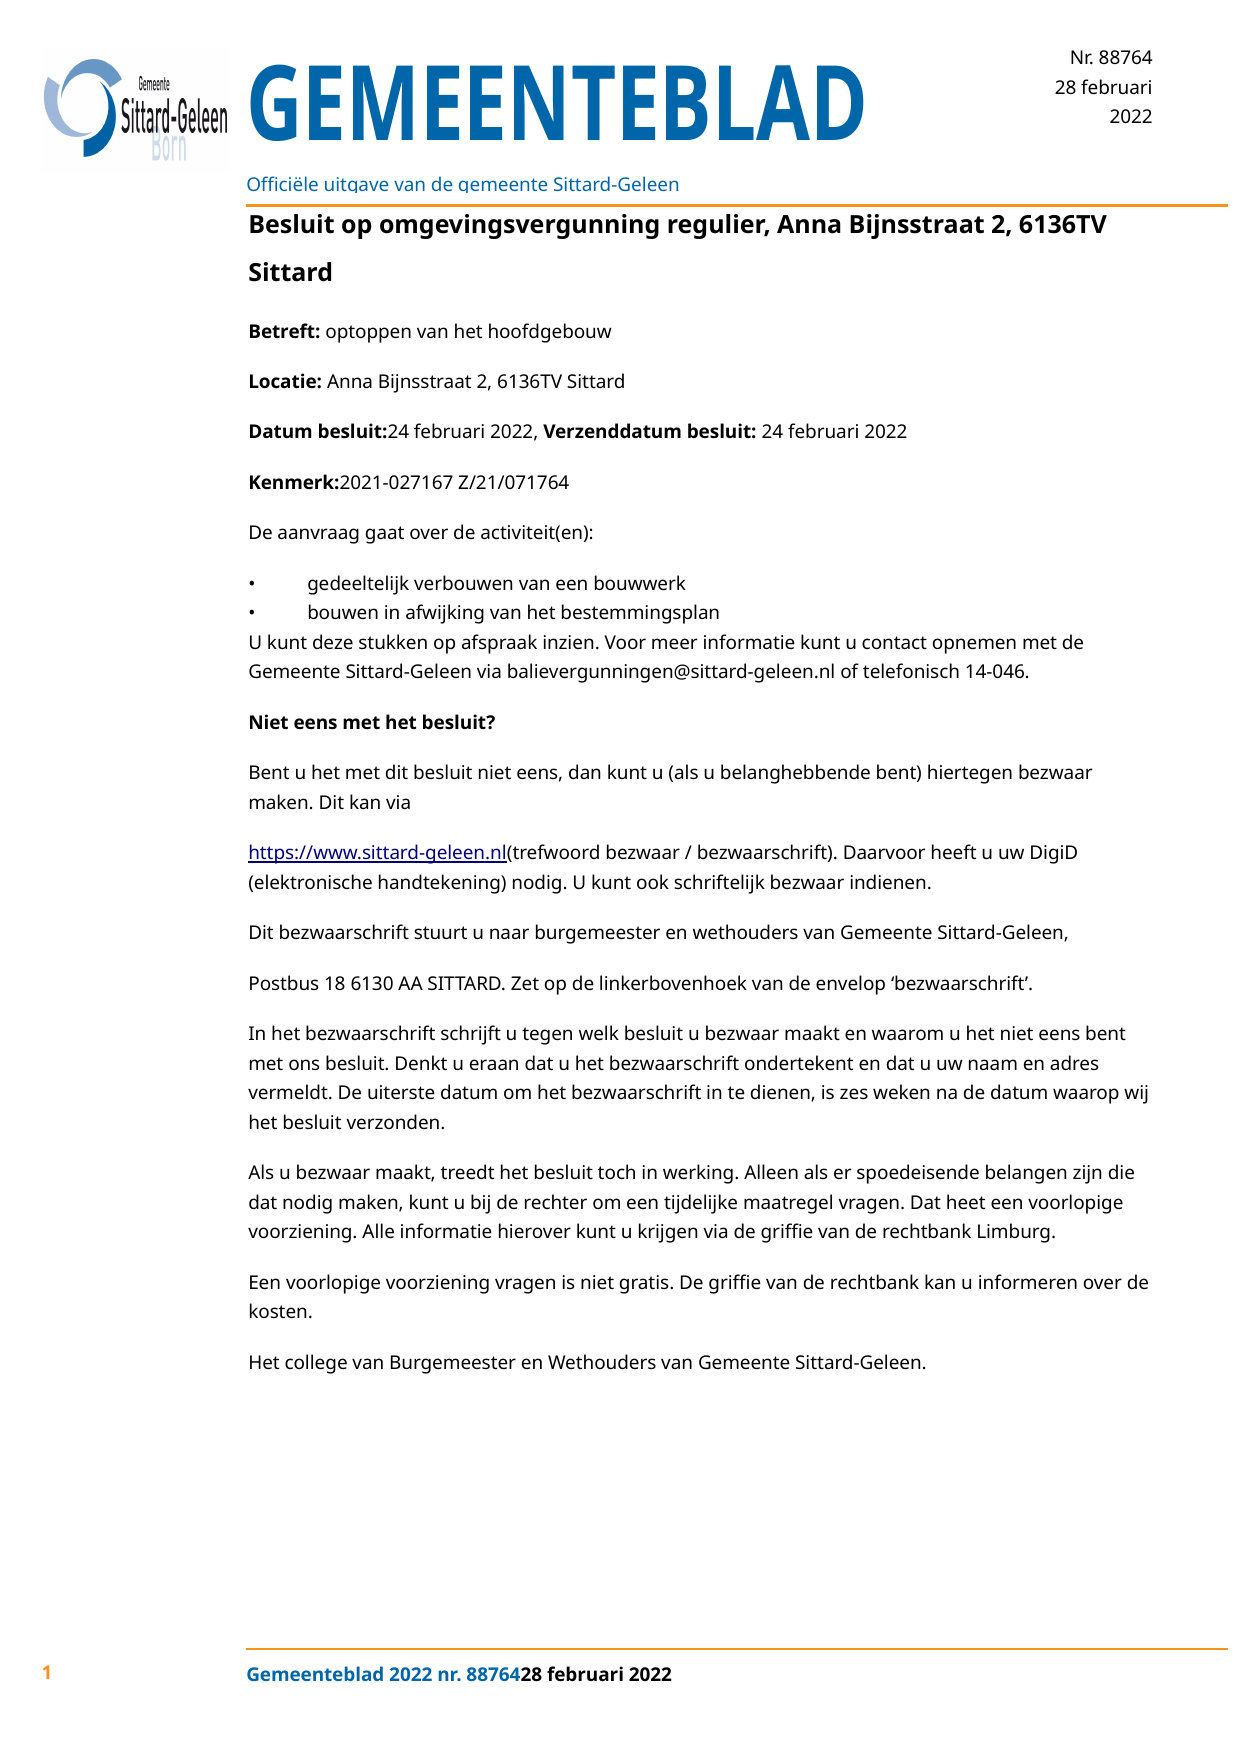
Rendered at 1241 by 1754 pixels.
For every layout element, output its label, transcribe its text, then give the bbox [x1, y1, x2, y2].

text Het college van Burgemeester en Wethouders van Gemeente Sittard-Geleen. [248, 1349, 1152, 1375]
text Kenmerk:2021-027167 Z/21/071764 [248, 469, 1152, 495]
text Postbus 18 6130 AA SITTARD. Zet op de linkerbovenhoek van de envelop ‘bezwaarschrift’. [248, 970, 1152, 996]
text Een voorlopige voorziening vragen is niet gratis. De griffie van de rechtbank kan u informeren over de kosten. [248, 1269, 1152, 1324]
text U kunt deze stukken op afspraak inzien. Voor meer informatie kunt u contact opnemen met de Gemeente Sittard-Geleen via balievergunningen@sittard-geleen.nl of telefonisch 14-046. [248, 629, 1152, 684]
text Locatie: Anna Bijnsstraat 2, 6136TV Sittard [248, 368, 1152, 394]
text In het bezwaarschrift schrijft u tegen welk besluit u bezwaar maakt en waarom u het niet eens bent met ons besluit. Denkt u eraan dat u het bezwaarschrift ondertekent en dat u uw naam en adres vermeldt. De uiterste datum om het bezwaarschrift in te dienen, is zes weken na de datum waarop wij het besluit verzonden. [248, 1020, 1152, 1135]
text Besluit op omgevingsvergunning regulier, Anna Bijnsstraat 2, 6136TV Sittard [248, 207, 1152, 288]
list gedeeltelijk verbouwen van een bouwwerk [248, 570, 1152, 596]
text De aanvraag gaat over de activiteit(en): [248, 519, 1152, 545]
list bouwen in afwijking van het bestemmingsplan [248, 599, 1152, 625]
text Dit bezwaarschrift stuurt u naar burgemeester en wethouders van Gemeente Sittard-Geleen, [248, 919, 1152, 945]
text Betreft: optoppen van het hoofdgebouw [248, 318, 1152, 344]
text Bent u het met dit besluit niet eens, dan kunt u (als u belanghebbende bent) hiertegen bezwaar maken. Dit kan via [248, 759, 1152, 815]
text Als u bezwaar maakt, treedt het besluit toch in werking. Alleen als er spoedeisende belangen zijn die dat nodig maken, kunt u bij de rechter om een tijdelijke maatregel vragen. Dat heet een voorlopige voorziening. Alle informatie hierover kunt u krijgen via de griffie van de rechtbank Limburg. [248, 1159, 1152, 1244]
text Niet eens met het besluit? [248, 709, 1152, 735]
picture [41, 47, 231, 172]
text Datum besluit:24 februari 2022, Verzenddatum besluit: 24 februari 2022 [248, 419, 1152, 444]
text https://www.sittard-geleen.nl(trefwoord bezwaar / bezwaarschrift). Daarvoor heeft u uw DigiD (elektronische handtekening) nodig. U kunt ook schriftelijk bezwaar indienen. [248, 839, 1152, 895]
